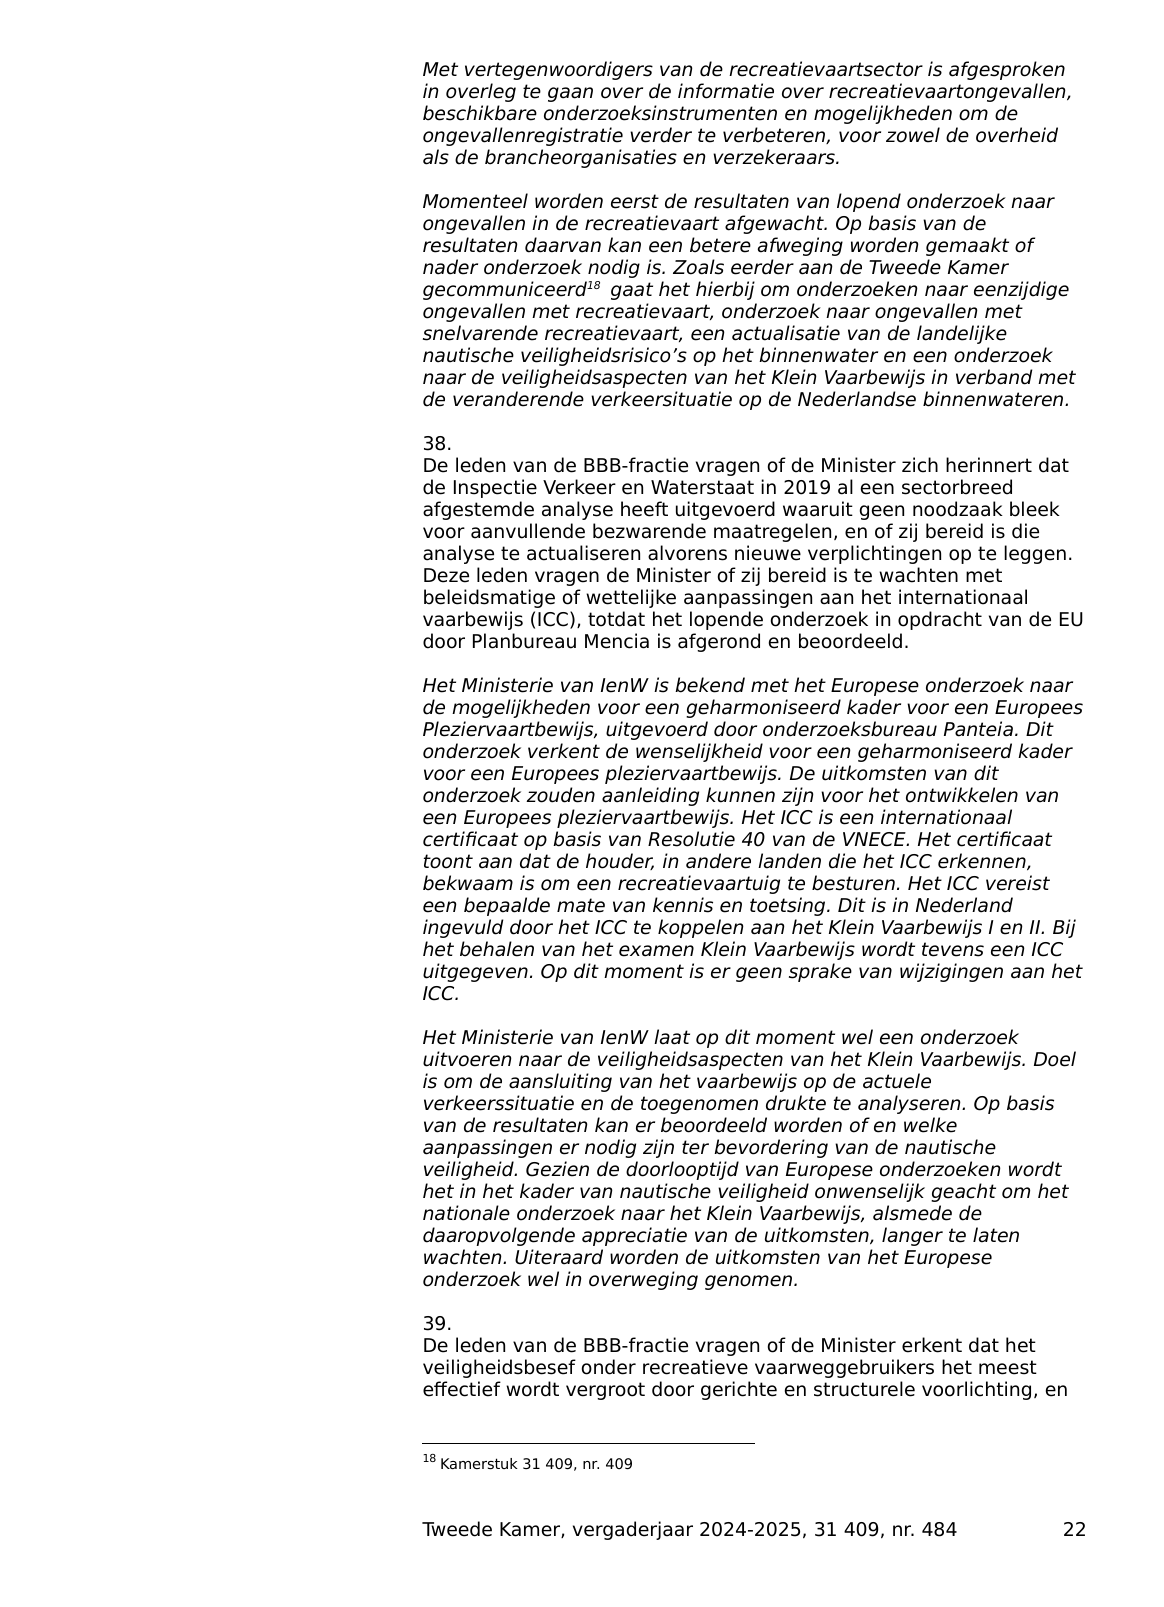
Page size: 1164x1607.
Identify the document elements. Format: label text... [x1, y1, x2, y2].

text Het Ministerie van IenW is bekend met het Europese onderzoek naar de mogelijkheden voor een geharmoniseerd kader voor een Europees Pleziervaartbewijs, uitgevoerd door onderzoeksbureau Panteia. Dit onderzoek verkent de wenselijkheid voor een geharmoniseerd kader voor een Europees pleziervaartbewijs. De uitkomsten van dit onderzoek zouden aanleiding kunnen zijn voor het ontwikkelen van een Europees pleziervaartbewijs. Het ICC is een internationaal certificaat op basis van Resolutie 40 van de VNECE. Het certificaat toont aan dat de houder, in andere landen die het ICC erkennen, bekwaam is om een recreatievaartuig te besturen. Het ICC vereist een bepaalde mate van kennis en toetsing. Dit is in Nederland ingevuld door het ICC te koppelen aan het Klein Vaarbewijs I en II. Bij het behalen van het examen Klein Vaarbewijs wordt tevens een ICC uitgegeven. Op dit moment is er geen sprake van wijzigingen aan het ICC. [422, 675, 1087, 1005]
text Met vertegenwoordigers van de recreatievaartsector is afgesproken in overleg te gaan over de informatie over recreatievaartongevallen, beschikbare onderzoeksinstrumenten en mogelijkheden om de ongevallenregistratie verder te verbeteren, voor zowel de overheid als de brancheorganisaties en verzekeraars. [422, 59, 1087, 169]
text Momenteel worden eerst de resultaten van lopend onderzoek naar ongevallen in de recreatievaart afgewacht. Op basis van de resultaten daarvan kan een betere afweging worden gemaakt of nader onderzoek nodig is. Zoals eerder aan de Tweede Kamer gecommuniceerd gaat het hierbij om onderzoeken naar eenzijdige ongevallen met recreatievaart, onderzoek naar ongevallen met snelvarende recreatievaart, een actualisatie van de landelijke nautische veiligheidsrisico’s op het binnenwater en een onderzoek naar de veiligheidsaspecten van het Klein Vaarbewijs in verband met de veranderende verkeersituatie op de Nederlandse binnenwateren. [422, 191, 1087, 411]
text De leden van de BBB-fractie vragen of de Minister zich herinnert dat de Inspectie Verkeer en Waterstaat in 2019 al een sectorbreed afgestemde analyse heeft uitgevoerd waaruit geen noodzaak bleek voor aanvullende bezwarende maatregelen, en of zij bereid is die analyse te actualiseren alvorens nieuwe verplichtingen op te leggen. Deze leden vragen de Minister of zij bereid is te wachten met beleidsmatige of wettelijke aanpassingen aan het internationaal vaarbewijs (ICC), totdat het lopende onderzoek in opdracht van de EU door Planbureau Mencia is afgerond en beoordeeld. [422, 455, 1087, 653]
text De leden van de BBB-fractie vragen of de Minister erkent dat het veiligheidsbesef onder recreatieve vaarweggebruikers het meest effectief wordt vergroot door gerichte en structurele voorlichting, en [422, 1335, 1087, 1401]
text Kamerstuk 31 409, nr. 409 [422, 1452, 1087, 1474]
text 39. [422, 1313, 1087, 1335]
text 38. [422, 433, 1087, 455]
text Het Ministerie van IenW laat op dit moment wel een onderzoek uitvoeren naar de veiligheidsaspecten van het Klein Vaarbewijs. Doel is om de aansluiting van het vaarbewijs op de actuele verkeerssituatie en de toegenomen drukte te analyseren. Op basis van de resultaten kan er beoordeeld worden of en welke aanpassingen er nodig zijn ter bevordering van de nautische veiligheid. Gezien de doorlooptijd van Europese onderzoeken wordt het in het kader van nautische veiligheid onwenselijk geacht om het nationale onderzoek naar het Klein Vaarbewijs, alsmede de daaropvolgende appreciatie van de uitkomsten, langer te laten wachten. Uiteraard worden de uitkomsten van het Europese onderzoek wel in overweging genomen. [422, 1027, 1087, 1291]
